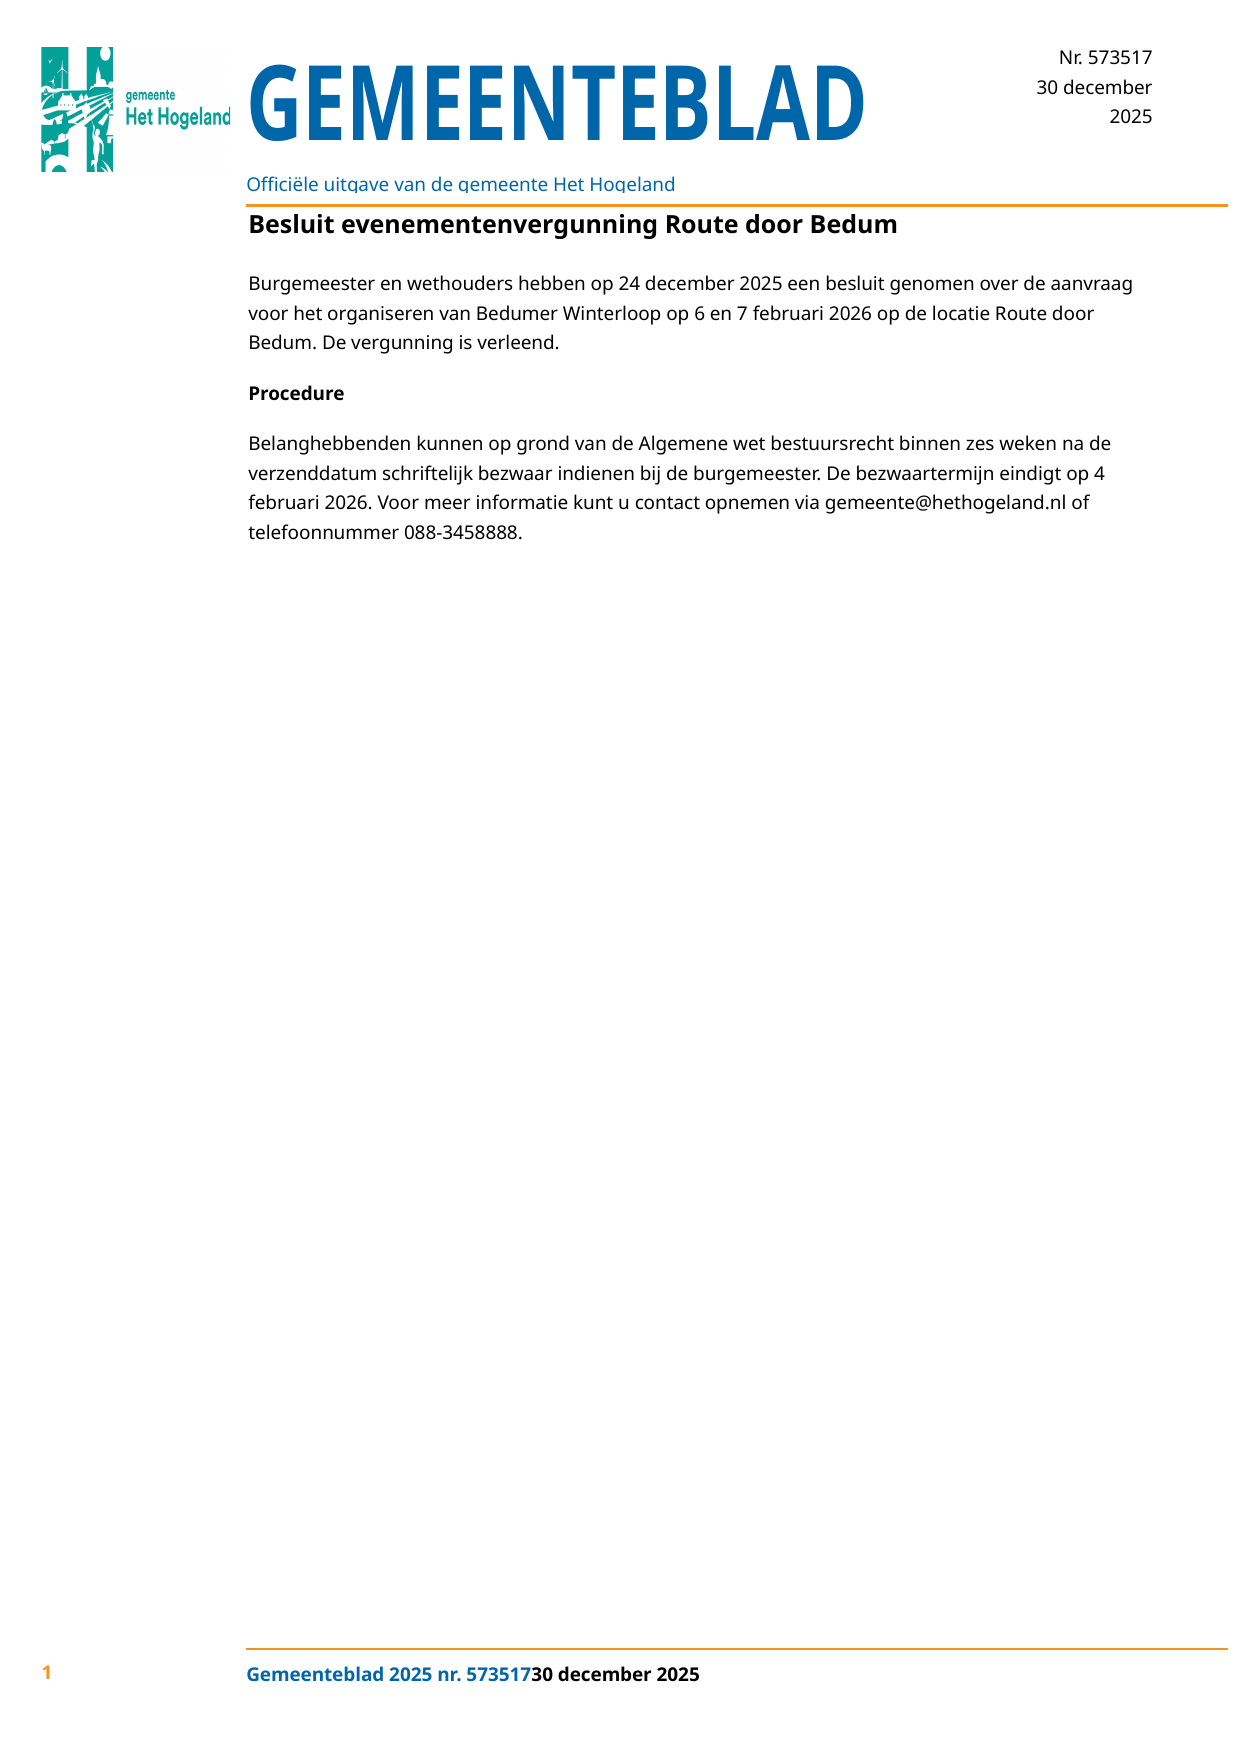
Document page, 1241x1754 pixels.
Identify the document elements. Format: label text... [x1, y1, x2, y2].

text Procedure [248, 380, 1152, 406]
text Besluit evenementenvergunning Route door Bedum [248, 207, 1152, 241]
text Belanghebbenden kunnen op grond van de Algemene wet bestuursrecht binnen zes weken na de verzenddatum schriftelijk bezwaar indienen bij de burgemeester. De bezwaartermijn eindigt op 4 februari 2026. Voor meer informatie kunt u contact opnemen via gemeente@hethogeland.nl of telefoonnummer 088-3458888. [248, 430, 1152, 545]
picture [41, 47, 231, 172]
text Burgemeester en wethouders hebben op 24 december 2025 een besluit genomen over de aanvraag voor het organiseren van Bedumer Winterloop op 6 en 7 februari 2026 op de locatie Route door Bedum. De vergunning is verleend. [248, 270, 1152, 355]
